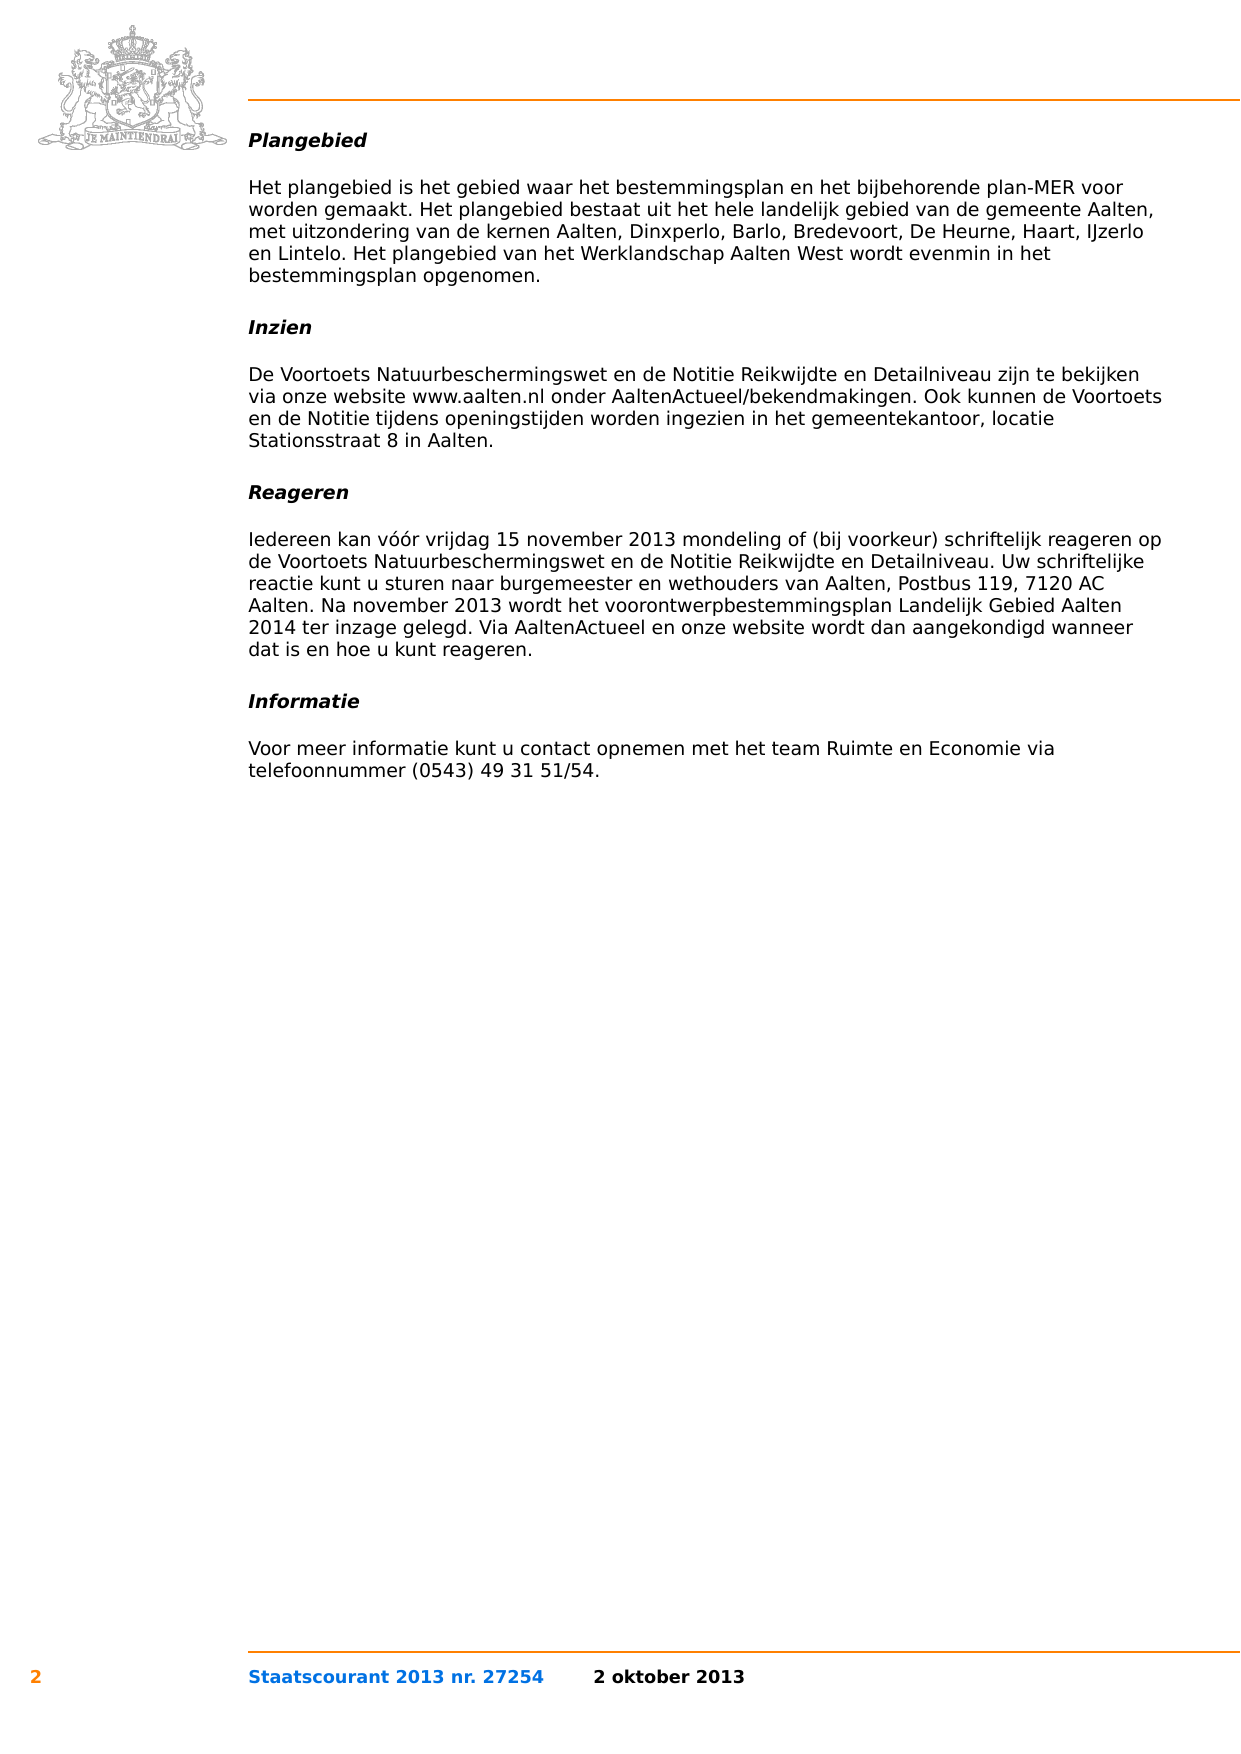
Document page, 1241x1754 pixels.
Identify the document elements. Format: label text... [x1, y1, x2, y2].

subtitle Reageren [248, 482, 1163, 504]
subtitle Informatie [248, 691, 1163, 712]
text De Voortoets Natuurbeschermingswet en de Notitie Reikwijdte en Detailniveau zijn te bekijken via onze website www.aalten.nl onder AaltenActueel/bekendmakingen. Ook kunnen de Voortoets en de Notitie tijdens openingstijden worden ingezien in het gemeentekantoor, locatie Stationsstraat 8 in Aalten. [248, 364, 1163, 452]
text Het plangebied is het gebied waar het bestemmingsplan en het bijbehorende plan-MER voor worden gemaakt. Het plangebied bestaat uit het hele landelijk gebied van de gemeente Aalten, met uitzondering van de kernen Aalten, Dinxperlo, Barlo, Bredevoort, De Heurne, Haart, IJzerlo en Lintelo. Het plangebied van het Werklandschap Aalten West wordt evenmin in het bestemmingsplan opgenomen. [248, 177, 1163, 287]
picture [38, 25, 227, 150]
subtitle Inzien [248, 317, 1163, 339]
text Iedereen kan vóór vrijdag 15 november 2013 mondeling of (bij voorkeur) schriftelijk reageren op de Voortoets Natuurbeschermingswet en de Notitie Reikwijdte en Detailniveau. Uw schriftelijke reactie kunt u sturen naar burgemeester en wethouders van Aalten, Postbus 119, 7120 AC Aalten. Na november 2013 wordt het voorontwerpbestemmingsplan Landelijk Gebied Aalten 2014 ter inzage gelegd. Via AaltenActueel en onze website wordt dan aangekondigd wanneer dat is en hoe u kunt reageren. [248, 529, 1163, 661]
text Voor meer informatie kunt u contact opnemen met het team Ruimte en Economie via telefoonnummer (0543) 49 31 51/54. [248, 737, 1163, 781]
subtitle Plangebied [248, 130, 1163, 152]
